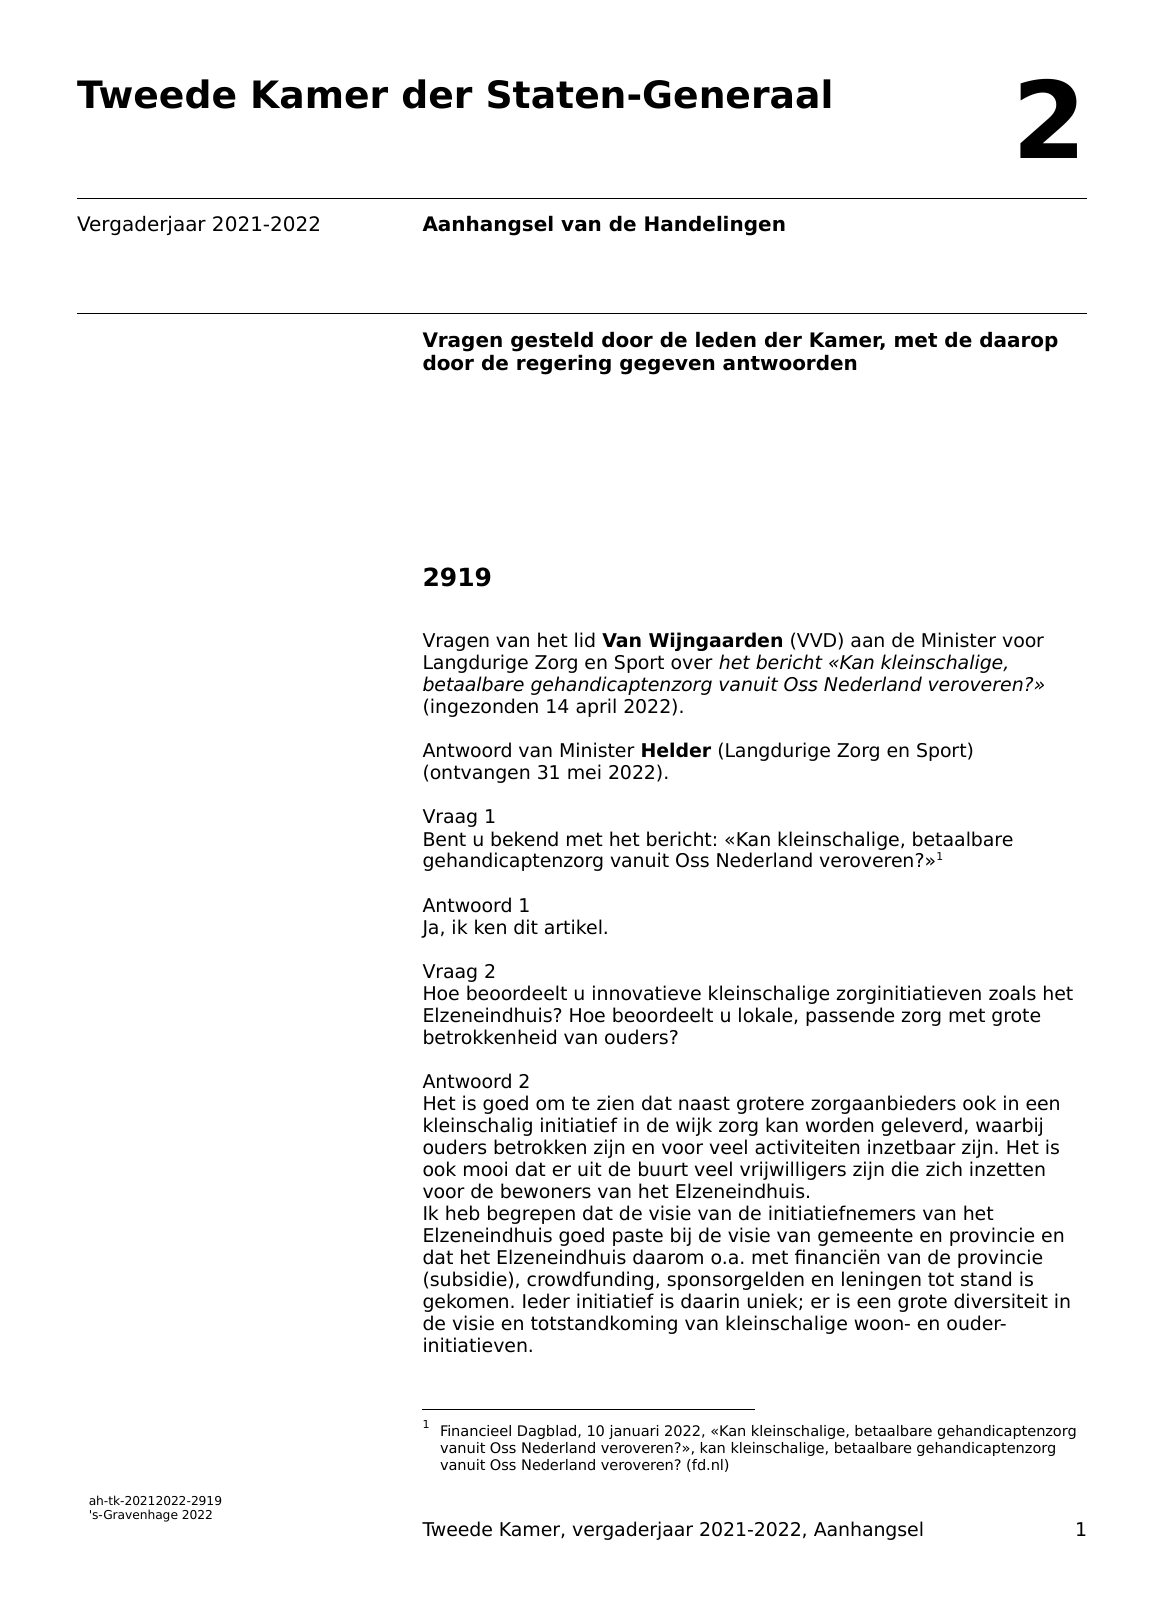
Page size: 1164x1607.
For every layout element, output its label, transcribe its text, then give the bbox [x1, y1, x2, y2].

table_cell Aanhangsel van de Handelingen [422, 199, 1087, 313]
text Het is goed om te zien dat naast grotere zorgaanbieders ook in een kleinschalig initiatief in de wijk zorg kan worden geleverd, waarbij ouders betrokken zijn en voor veel activiteiten inzetbaar zijn. Het is ook mooi dat er uit de buurt veel vrijwilligers zijn die zich inzetten voor de bewoners van het Elzeneindhuis. [422, 1093, 1087, 1203]
text Vragen van het lid Van Wijngaarden (VVD) aan de Minister voor Langdurige Zorg en Sport over het bericht «Kan kleinschalige, betaalbare gehandicaptenzorg vanuit Oss Nederland veroveren?» (ingezonden 14 april 2022). [422, 630, 1087, 718]
text Antwoord 1 [422, 894, 1087, 917]
text Antwoord van Minister Helder (Langdurige Zorg en Sport) (ontvangen 31 mei 2022). [422, 740, 1087, 784]
text Bent u bekend met het bericht: «Kan kleinschalige, betaalbare gehandicaptenzorg vanuit Oss Nederland veroveren?» [422, 828, 1087, 872]
text Vraag 2 [422, 961, 1087, 983]
text Ja, ik ken dit artikel. [422, 917, 1087, 938]
text ah-tk-20212022-2919 [88, 1494, 323, 1508]
text Antwoord 2 [422, 1071, 1087, 1093]
text Ik heb begrepen dat de visie van de initiatiefnemers van het Elzeneindhuis goed paste bij de visie van gemeente en provincie en dat het Elzeneindhuis daarom o.a. met financiën van de provincie (subsidie), crowdfunding, sponsorgelden en leningen tot stand is gekomen. Ieder initiatief is daarin uniek; er is een grote diversiteit in de visie en totstandkoming van kleinschalige woon- en ouder-initiatieven. [422, 1203, 1087, 1357]
table_header 2 [886, 59, 1087, 198]
text Hoe beoordeelt u innovatieve kleinschalige zorginitiatieven zoals het Elzeneindhuis? Hoe beoordeelt u lokale, passende zorg met grote betrokkenheid van ouders? [422, 983, 1087, 1049]
text Vraag 1 [422, 806, 1087, 828]
table_cell [77, 314, 422, 375]
table_cell Vergaderjaar 2021-2022 [77, 199, 422, 313]
text 2919 [422, 563, 1087, 592]
text Financieel Dagblad, 10 januari 2022, «Kan kleinschalige, betaalbare gehandicaptenzorg vanuit Oss Nederland veroveren?», kan kleinschalige, betaalbare gehandicaptenzorg vanuit Oss Nederland veroveren? (fd.nl) [422, 1418, 1087, 1474]
table_cell Vragen gesteld door de leden der Kamer, met de daarop door de regering gegeven antwoorden [422, 314, 1087, 375]
text 's-Gravenhage 2022 [88, 1508, 323, 1522]
table_header Tweede Kamer der Staten-Generaal [77, 59, 886, 198]
